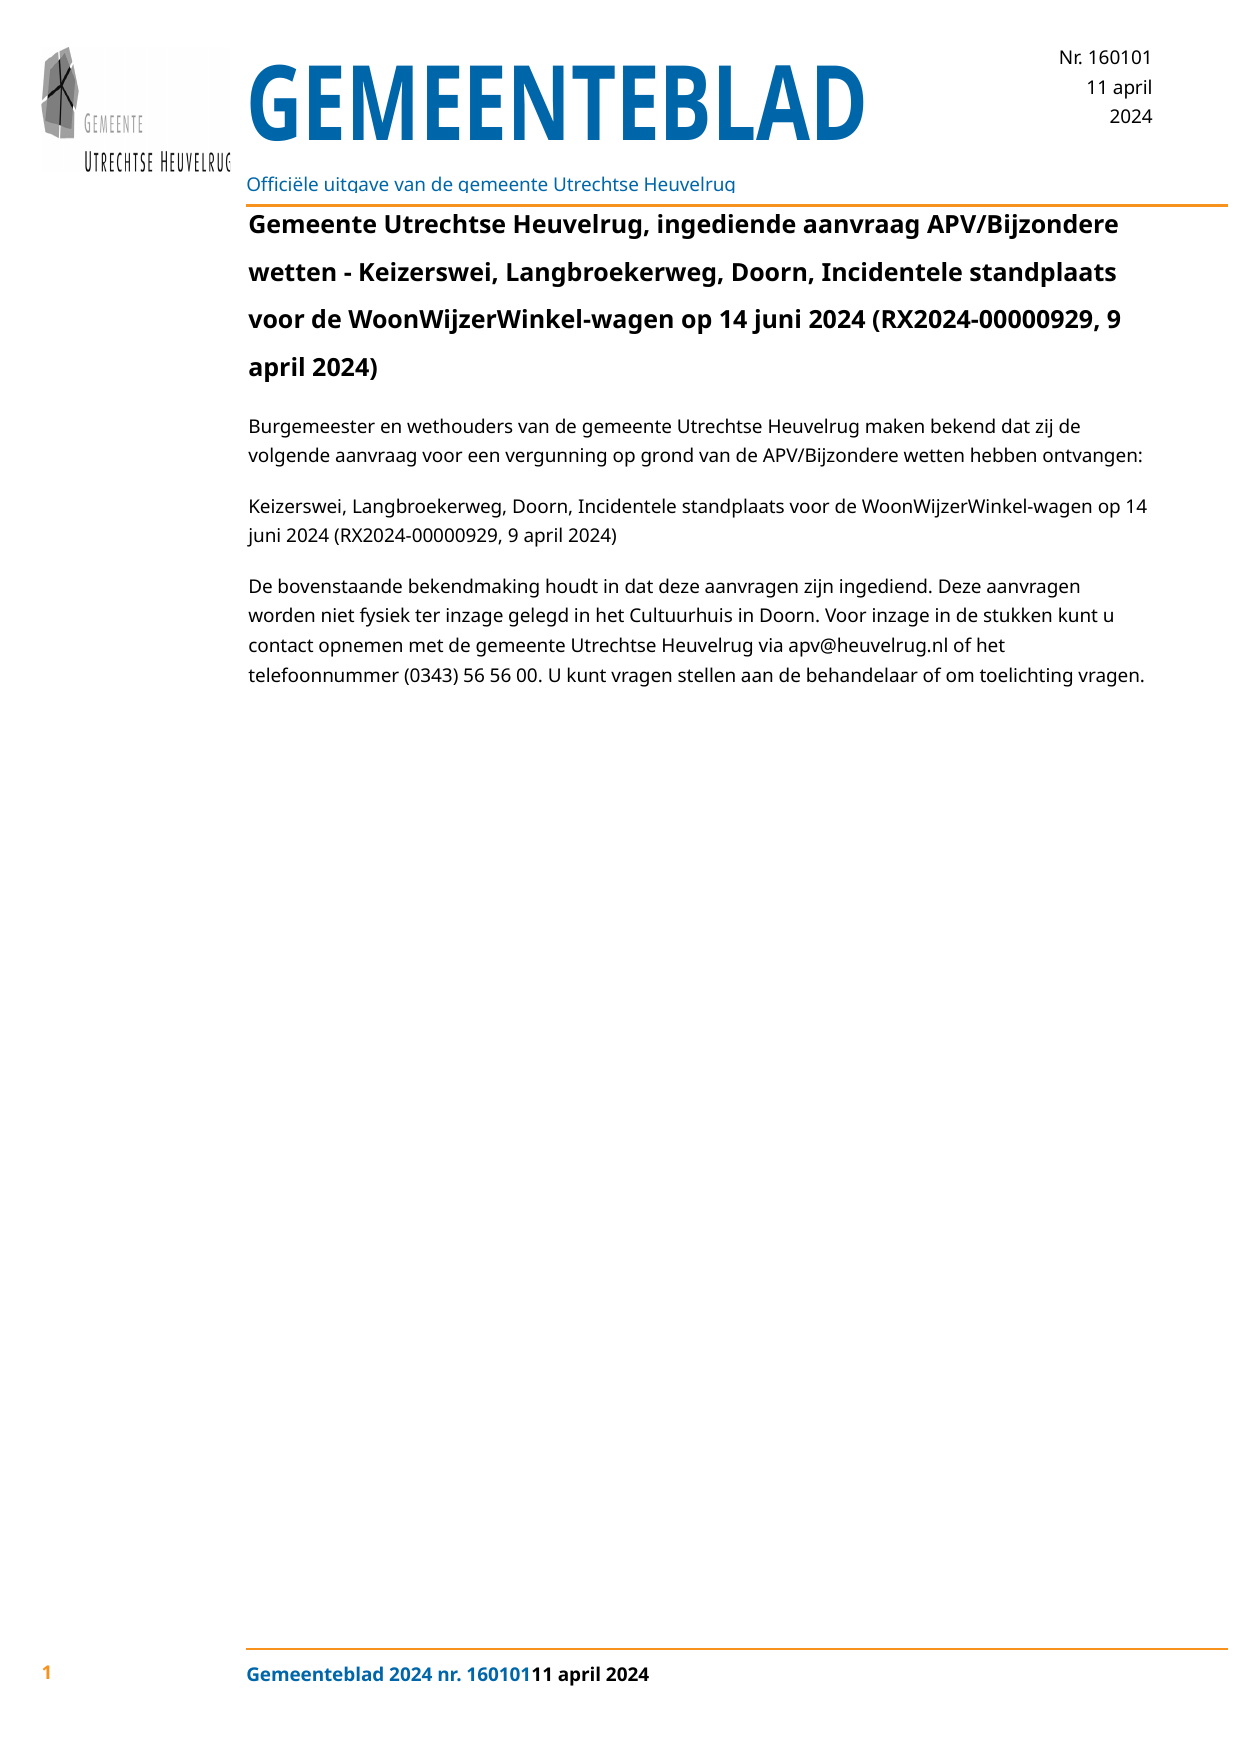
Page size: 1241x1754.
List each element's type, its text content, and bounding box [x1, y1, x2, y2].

text Keizerswei, Langbroekerweg, Doorn, Incidentele standplaats voor de WoonWijzerWinkel-wagen op 14 juni 2024 (RX2024-00000929, 9 april 2024) [248, 493, 1152, 548]
text Gemeente Utrechtse Heuvelrug, ingediende aanvraag APV/Bijzondere wetten - Keizerswei, Langbroekerweg, Doorn, Incidentele standplaats voor de WoonWijzerWinkel-wagen op 14 juni 2024 (RX2024-00000929, 9 april 2024) [248, 207, 1152, 384]
picture [41, 47, 231, 172]
text De bovenstaande bekendmaking houdt in dat deze aanvragen zijn ingediend. Deze aanvragen worden niet fysiek ter inzage gelegd in het Cultuurhuis in Doorn. Voor inzage in de stukken kunt u contact opnemen met de gemeente Utrechtse Heuvelrug via apv@heuvelrug.nl of het telefoonnummer (0343) 56 56 00. U kunt vragen stellen aan de behandelaar of om toelichting vragen. [248, 573, 1152, 688]
text Burgemeester en wethouders van de gemeente Utrechtse Heuvelrug maken bekend dat zij de volgende aanvraag voor een vergunning op grond van de APV/Bijzondere wetten hebben ontvangen: [248, 413, 1152, 468]
